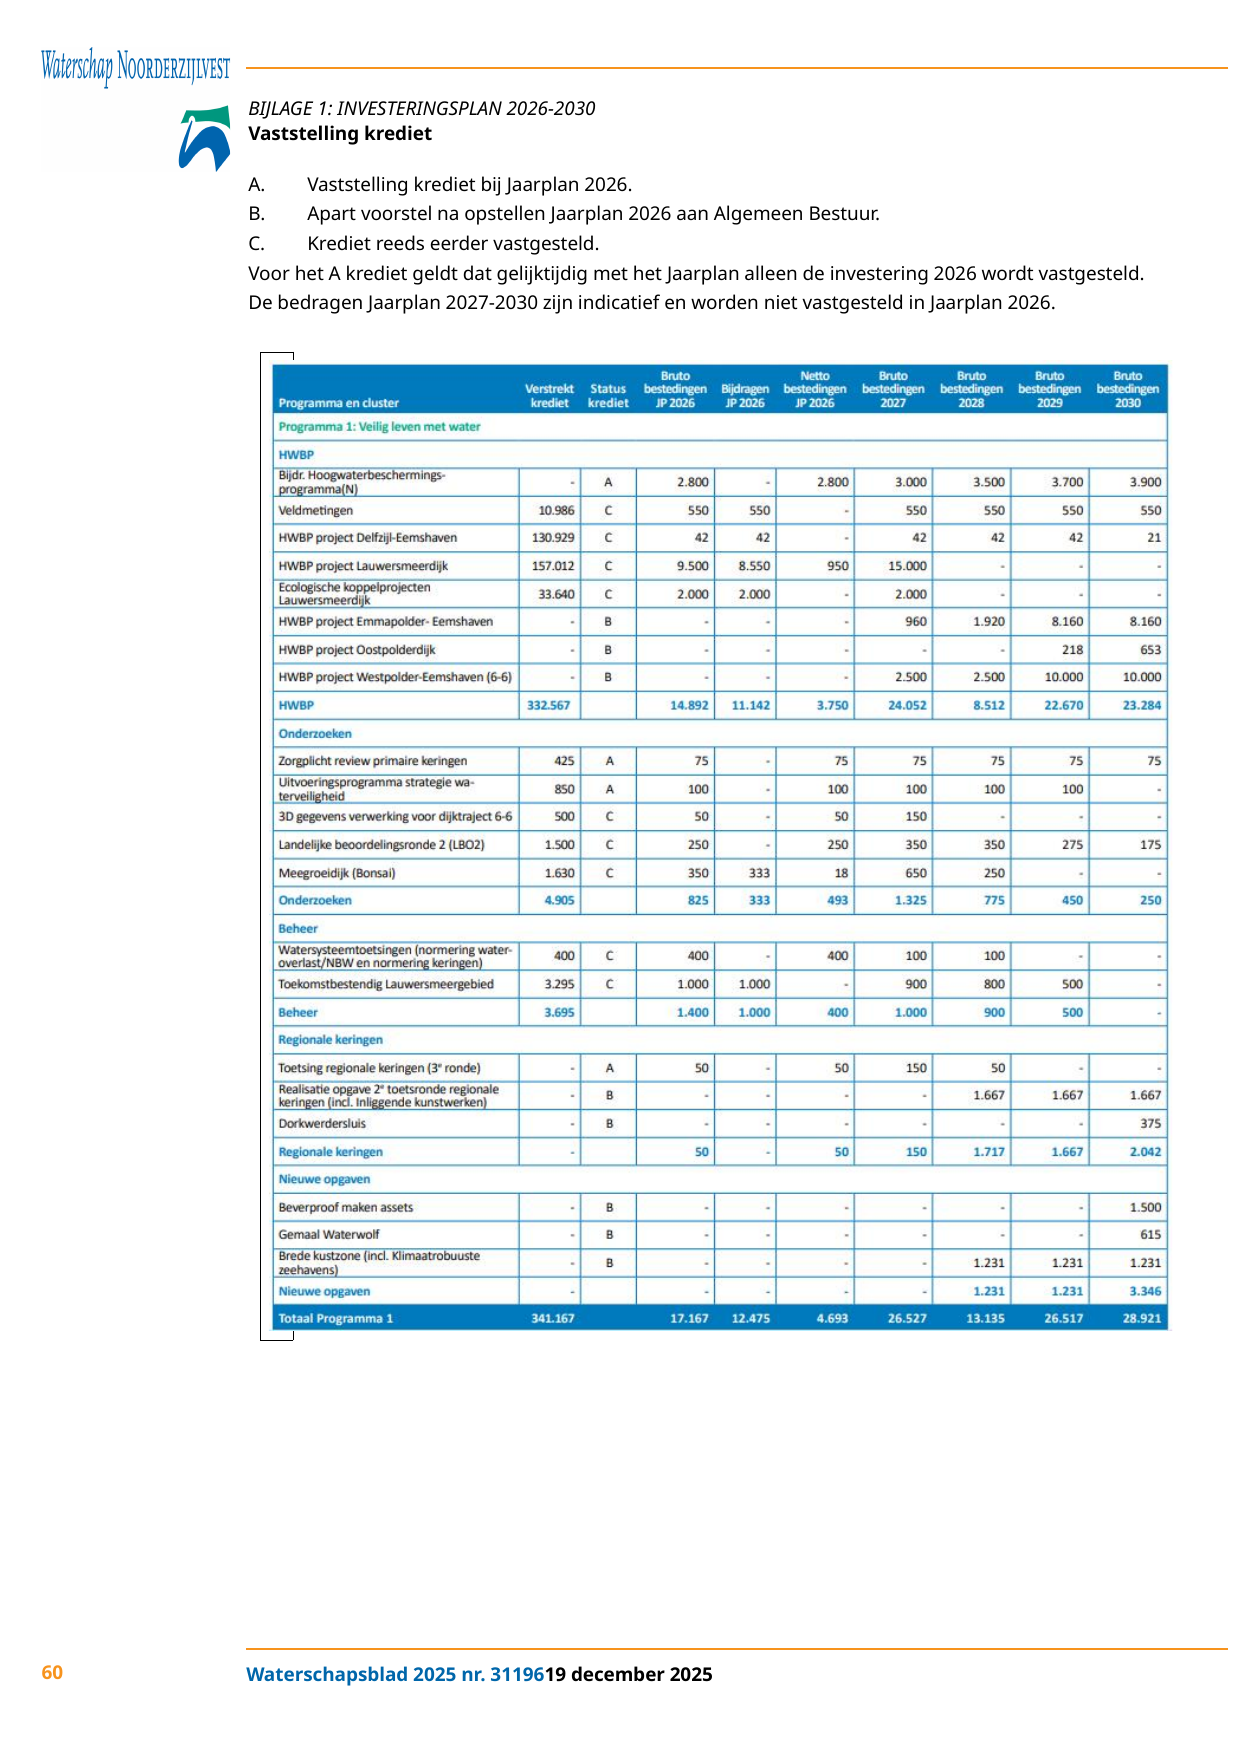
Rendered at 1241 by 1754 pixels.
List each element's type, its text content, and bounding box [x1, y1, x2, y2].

text BIJLAGE 1: INVESTERINGSPLAN 2026-2030 [248, 95, 1152, 121]
text Vaststelling krediet [248, 121, 1152, 146]
text Voor het A krediet geldt dat gelijktijdig met het Jaarplan alleen de investering 2026 wordt vastgesteld. De bedragen Jaarplan 2027-2030 zijn indicatief en worden niet vastgesteld in Jaarplan 2026. [248, 260, 1152, 315]
picture [268, 360, 1173, 1331]
list Apart voorstel na opstellen Jaarplan 2026 aan Algemeen Bestuur. [248, 201, 1152, 226]
list Krediet reeds eerder vastgesteld. [248, 230, 1152, 256]
list Vaststelling krediet bij Jaarplan 2026. [248, 171, 1152, 197]
picture [41, 47, 231, 172]
